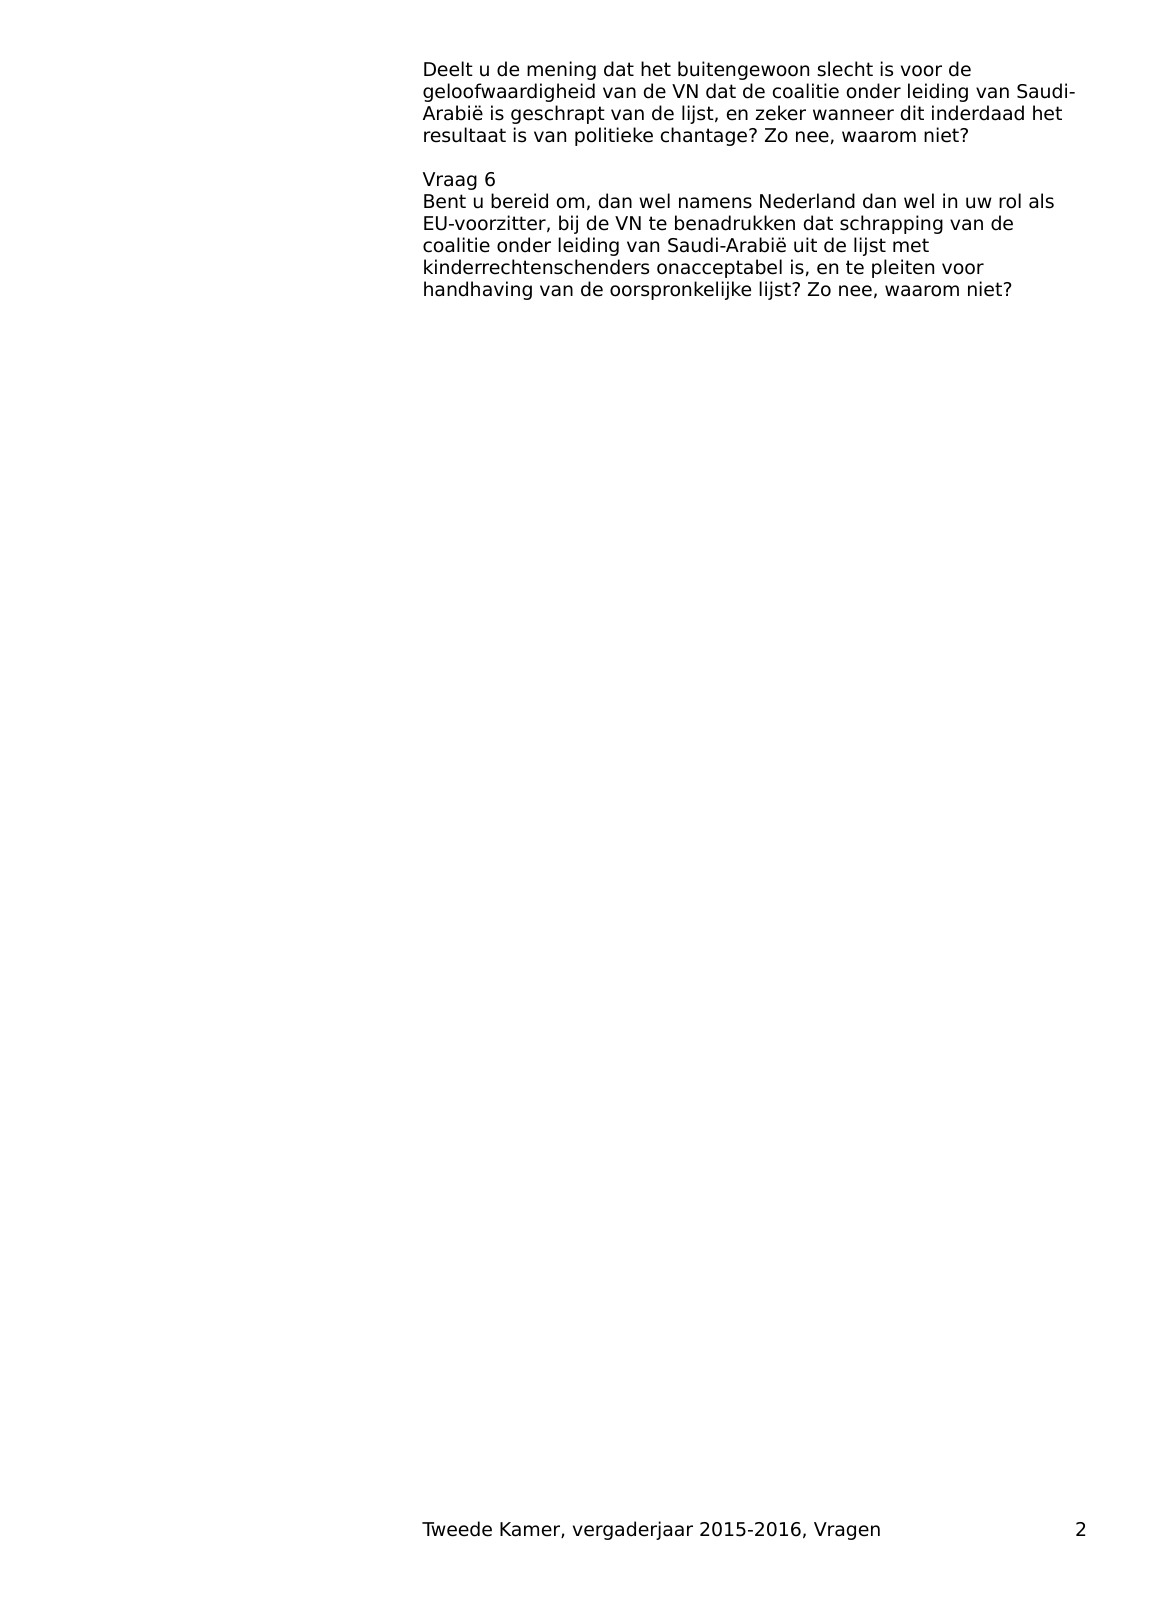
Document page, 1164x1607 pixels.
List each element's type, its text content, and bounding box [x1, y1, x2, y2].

text Deelt u de mening dat het buitengewoon slecht is voor de geloofwaardigheid van de VN dat de coalitie onder leiding van Saudi-Arabië is geschrapt van de lijst, en zeker wanneer dit inderdaad het resultaat is van politieke chantage? Zo nee, waarom niet? [422, 59, 1087, 147]
text Bent u bereid om, dan wel namens Nederland dan wel in uw rol als EU-voorzitter, bij de VN te benadrukken dat schrapping van de coalitie onder leiding van Saudi-Arabië uit de lijst met kinderrechtenschenders onacceptabel is, en te pleiten voor handhaving van de oorspronkelijke lijst? Zo nee, waarom niet? [422, 191, 1087, 301]
text Vraag 6 [422, 169, 1087, 191]
